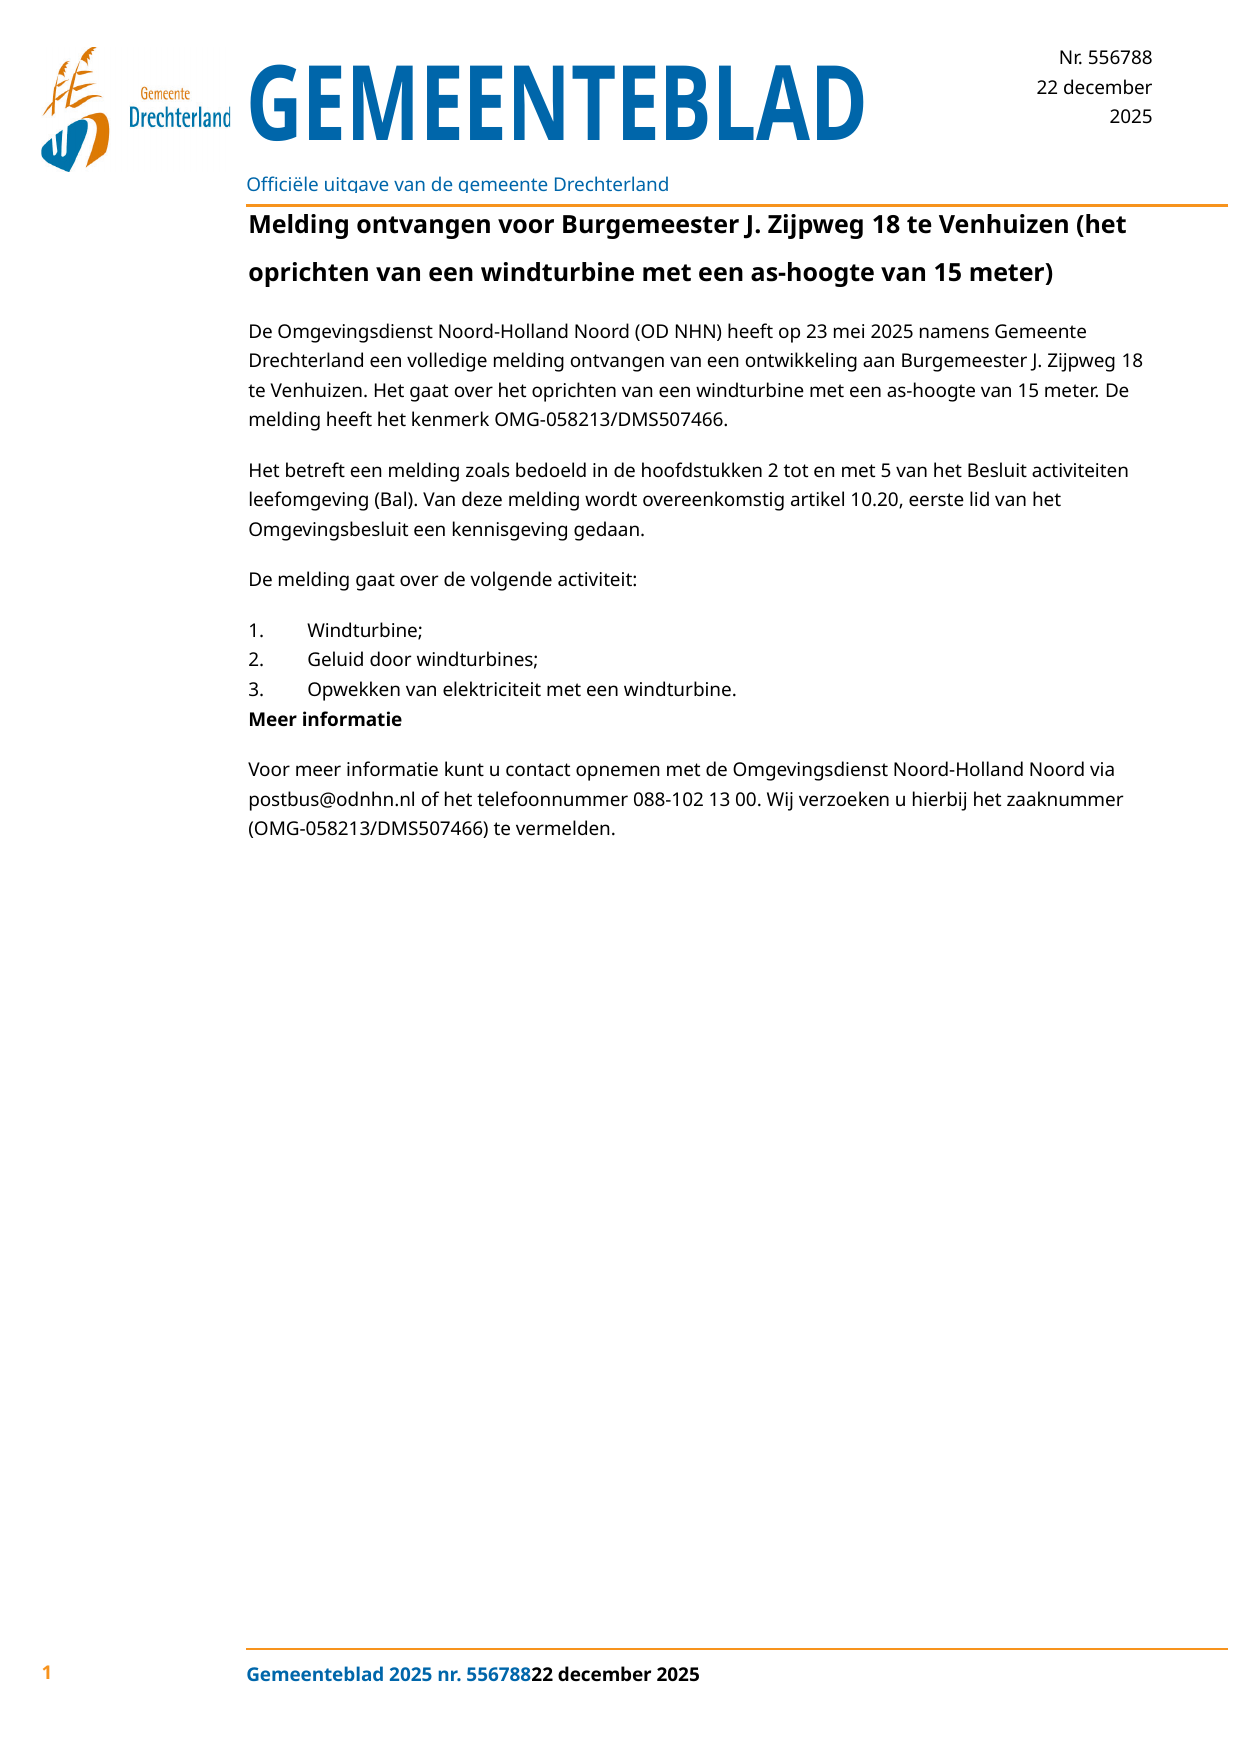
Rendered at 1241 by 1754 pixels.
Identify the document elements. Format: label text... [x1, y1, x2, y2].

picture [226, 115, 231, 124]
list Geluid door windturbines; [248, 647, 1152, 672]
text Voor meer informatie kunt u contact opnemen met de Omgevingsdienst Noord-Holland Noord via postbus@odnhn.nl of het telefoonnummer 088-102 13 00. Wij verzoeken u hierbij het zaaknummer (OMG-058213/DMS507466) te vermelden. [248, 756, 1152, 841]
text De melding gaat over de volgende activiteit: [248, 567, 1152, 592]
picture [41, 47, 231, 172]
text Meer informatie [248, 706, 1152, 732]
list Windturbine; [248, 617, 1152, 643]
list Opwekken van elektriciteit met een windturbine. [248, 676, 1152, 702]
text Melding ontvangen voor Burgemeester J. Zijpweg 18 te Venhuizen (het oprichten van een windturbine met een as-hoogte van 15 meter) [248, 207, 1152, 288]
text De Omgevingsdienst Noord-Holland Noord (OD NHN) heeft op 23 mei 2025 namens Gemeente Drechterland een volledige melding ontvangen van een ontwikkeling aan Burgemeester J. Zijpweg 18 te Venhuizen. Het gaat over het oprichten van een windturbine met een as-hoogte van 15 meter. De melding heeft het kenmerk OMG-058213/DMS507466. [248, 318, 1152, 432]
picture [41, 158, 64, 172]
text Het betreft een melding zoals bedoeld in de hoofdstukken 2 tot en met 5 van het Besluit activiteiten leefomgeving (Bal). Van deze melding wordt overeenkomstig artikel 10.20, eerste lid van het Omgevingsbesluit een kennisgeving gedaan. [248, 457, 1152, 542]
